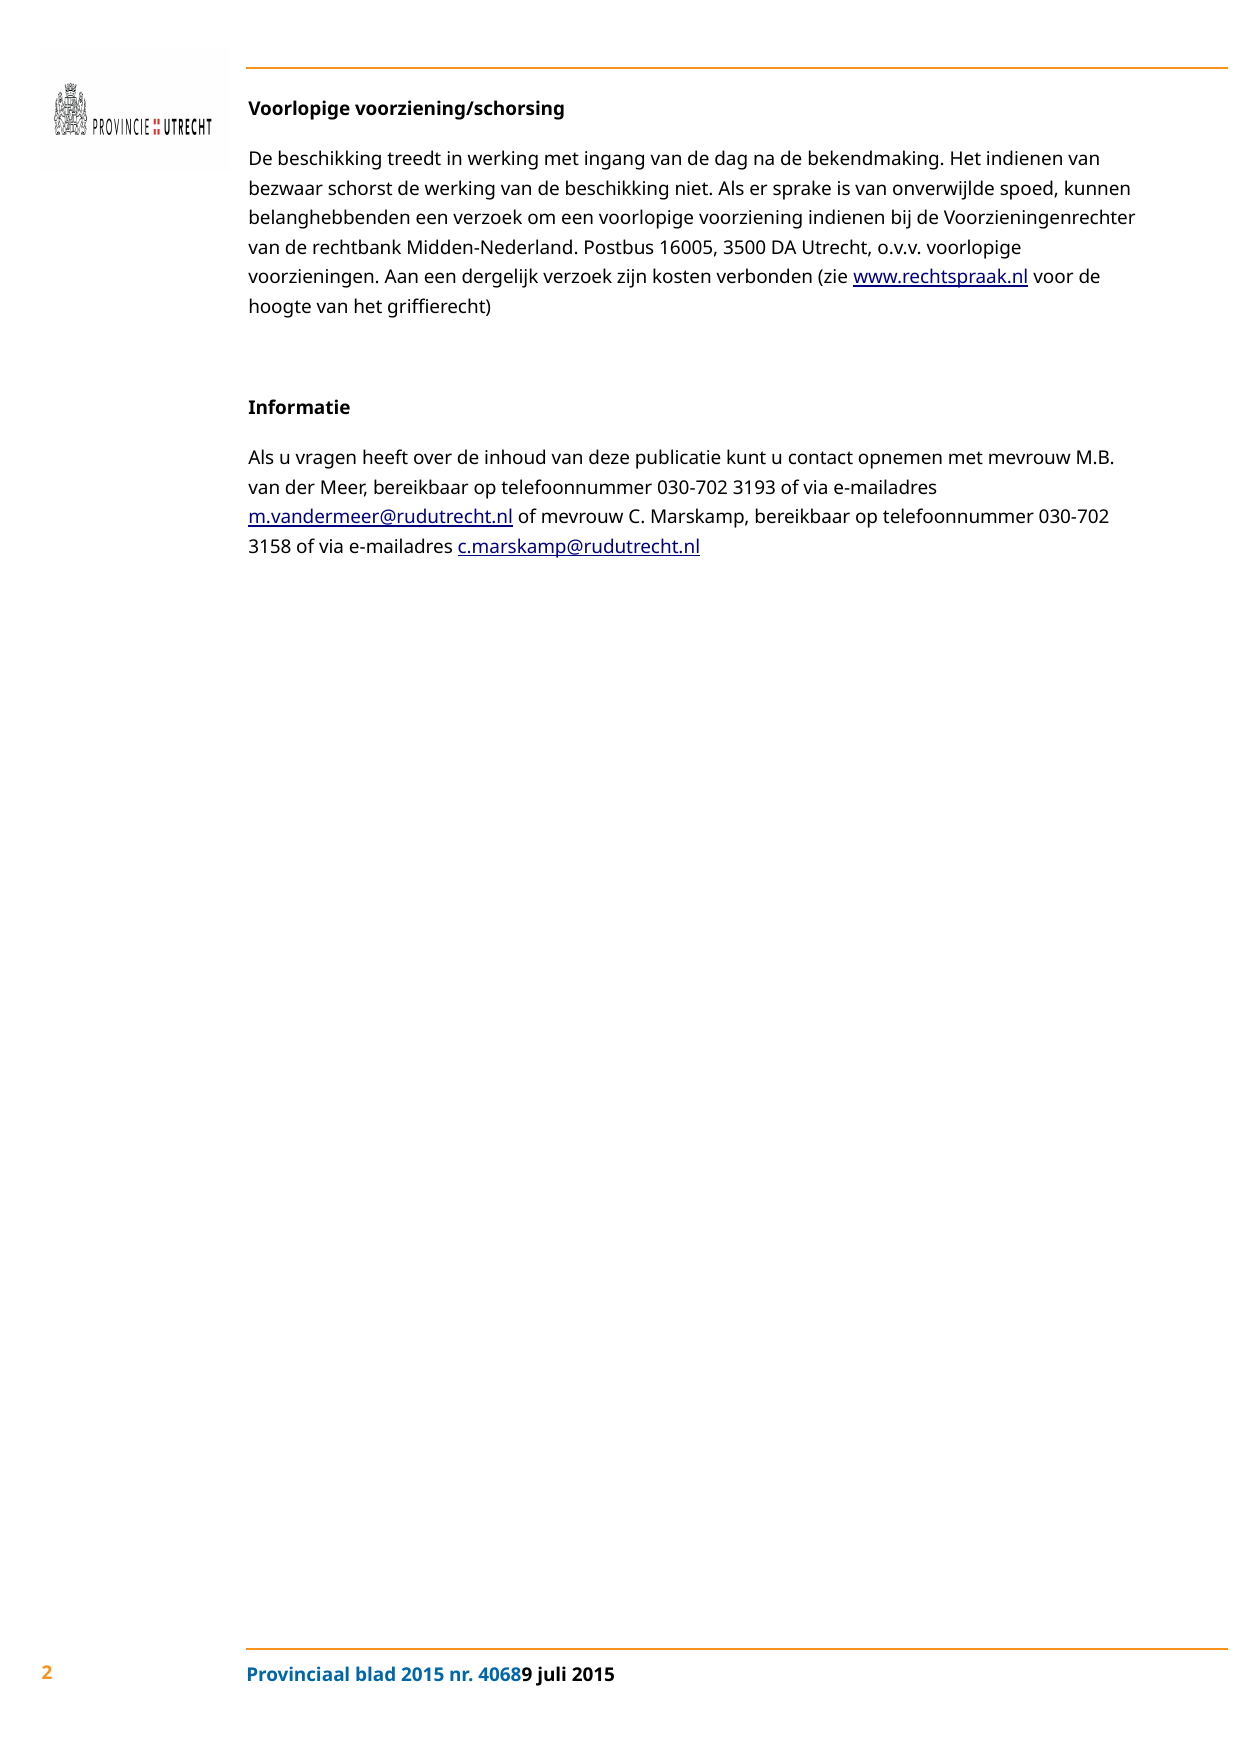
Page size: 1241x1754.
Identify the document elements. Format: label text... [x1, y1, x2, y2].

text Informatie [248, 394, 1152, 420]
text Als u vragen heeft over de inhoud van deze publicatie kunt u contact opnemen met mevrouw M.B. van der Meer, bereikbaar op telefoonnummer 030-702 3193 of via e-mailadres m.vandermeer@rudutrecht.nl of mevrouw C. Marskamp, bereikbaar op telefoonnummer 030-702 3158 of via e-mailadres c.marskamp@rudutrecht.nl [248, 444, 1152, 559]
text Voorlopige voorziening/schorsing [248, 95, 1152, 121]
picture [41, 47, 231, 172]
text De beschikking treedt in werking met ingang van de dag na de bekendmaking. Het indienen van bezwaar schorst de werking van de beschikking niet. Als er sprake is van onverwijlde spoed, kunnen belanghebbenden een verzoek om een voorlopige voorziening indienen bij de Voorzieningenrechter van de rechtbank Midden-Nederland. Postbus 16005, 3500 DA Utrecht, o.v.v. voorlopige voorzieningen. Aan een dergelijk verzoek zijn kosten verbonden (zie www.rechtspraak.nl voor de hoogte van het griffierecht) [248, 145, 1152, 319]
